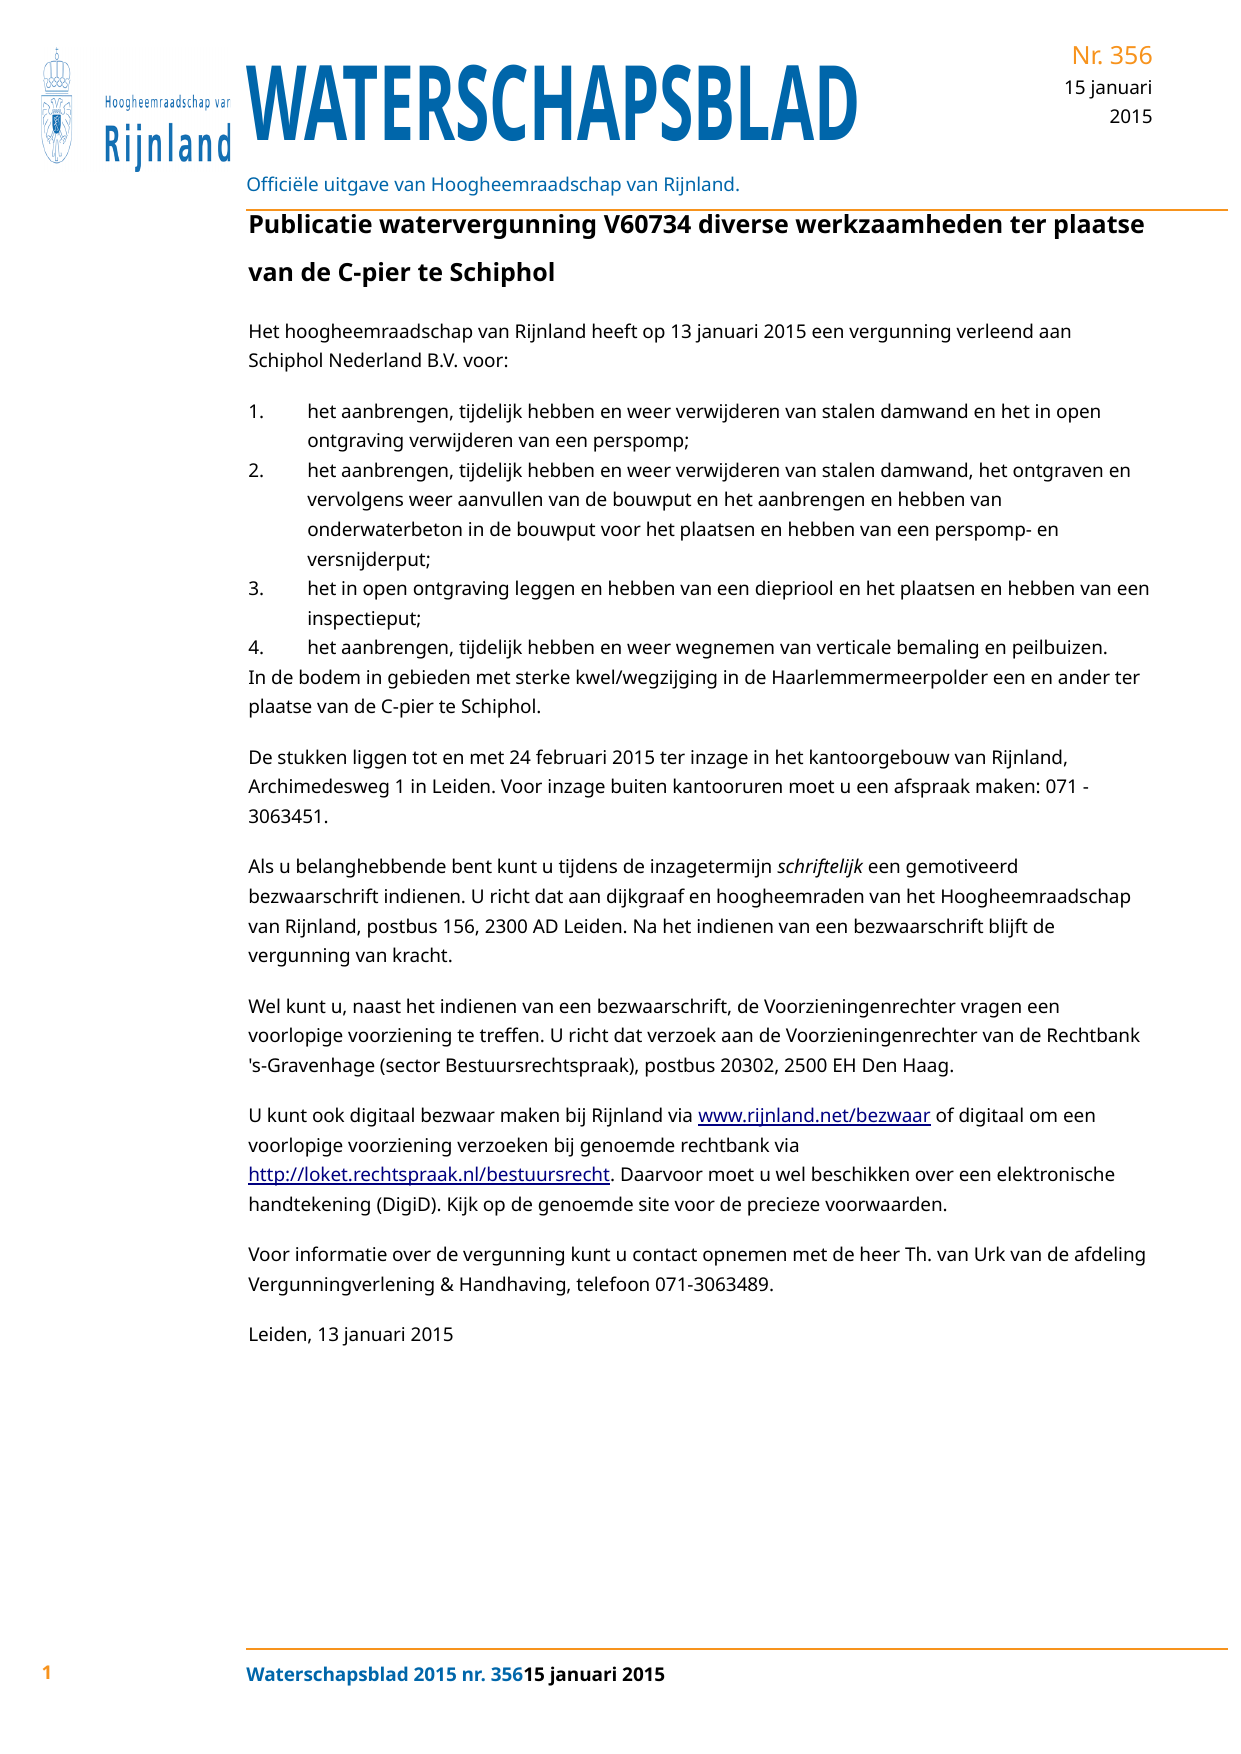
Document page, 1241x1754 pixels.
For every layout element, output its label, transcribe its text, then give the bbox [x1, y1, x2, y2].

text U kunt ook digitaal bezwaar maken bij Rijnland via www.rijnland.net/bezwaar of digitaal om een voorlopige voorziening verzoeken bij genoemde rechtbank via http://loket.rechtspraak.nl/bestuursrecht. Daarvoor moet u wel beschikken over een elektronische handtekening (DigiD). Kijk op de genoemde site voor de precieze voorwaarden. [248, 1102, 1152, 1217]
list het in open ontgraving leggen en hebben van een diepriool en het plaatsen en hebben van een inspectieput; [248, 575, 1152, 631]
text Publicatie watervergunning V60734 diverse werkzaamheden ter plaatse van de C-pier te Schiphol [248, 211, 1152, 288]
list het aanbrengen, tijdelijk hebben en weer wegnemen van verticale bemaling en peilbuizen. [248, 634, 1152, 660]
text Het hoogheemraadschap van Rijnland heeft op 13 januari 2015 een vergunning verleend aan Schiphol Nederland B.V. voor: [248, 318, 1152, 373]
list het aanbrengen, tijdelijk hebben en weer verwijderen van stalen damwand, het ontgraven en vervolgens weer aanvullen van de bouwput en het aanbrengen en hebben van onderwaterbeton in de bouwput voor het plaatsen en hebben van een perspomp- en versnijderput; [248, 457, 1152, 572]
text De stukken liggen tot en met 24 februari 2015 ter inzage in het kantoorgebouw van Rijnland, Archimedesweg 1 in Leiden. Voor inzage buiten kantooruren moet u een afspraak maken: 071 - 3063451. [248, 744, 1152, 829]
text Voor informatie over de vergunning kunt u contact opnemen met de heer Th. van Urk van de afdeling Vergunningverlening & Handhaving, telefoon 071-3063489. [248, 1242, 1152, 1297]
text In de bodem in gebieden met sterke kwel/wegzijging in de Haarlemmermeerpolder een en ander ter plaatse van de C-pier te Schiphol. [248, 664, 1152, 719]
picture [41, 47, 231, 172]
text Als u belanghebbende bent kunt u tijdens de inzagetermijn schriftelijk een gemotiveerd bezwaarschrift indienen. U richt dat aan dijkgraaf en hoogheemraden van het Hoogheemraadschap van Rijnland, postbus 156, 2300 AD Leiden. Na het indienen van een bezwaarschrift blijft de vergunning van kracht. [248, 854, 1152, 968]
text Wel kunt u, naast het indienen van een bezwaarschrift, de Voorzieningenrechter vragen een voorlopige voorziening te treffen. U richt dat verzoek aan de Voorzieningenrechter van de Rechtbank 's-Gravenhage (sector Bestuursrechtspraak), postbus 20302, 2500 EH Den Haag. [248, 993, 1152, 1078]
list het aanbrengen, tijdelijk hebben en weer verwijderen van stalen damwand en het in open ontgraving verwijderen van een perspomp; [248, 398, 1152, 453]
text Leiden, 13 januari 2015 [248, 1322, 1152, 1347]
